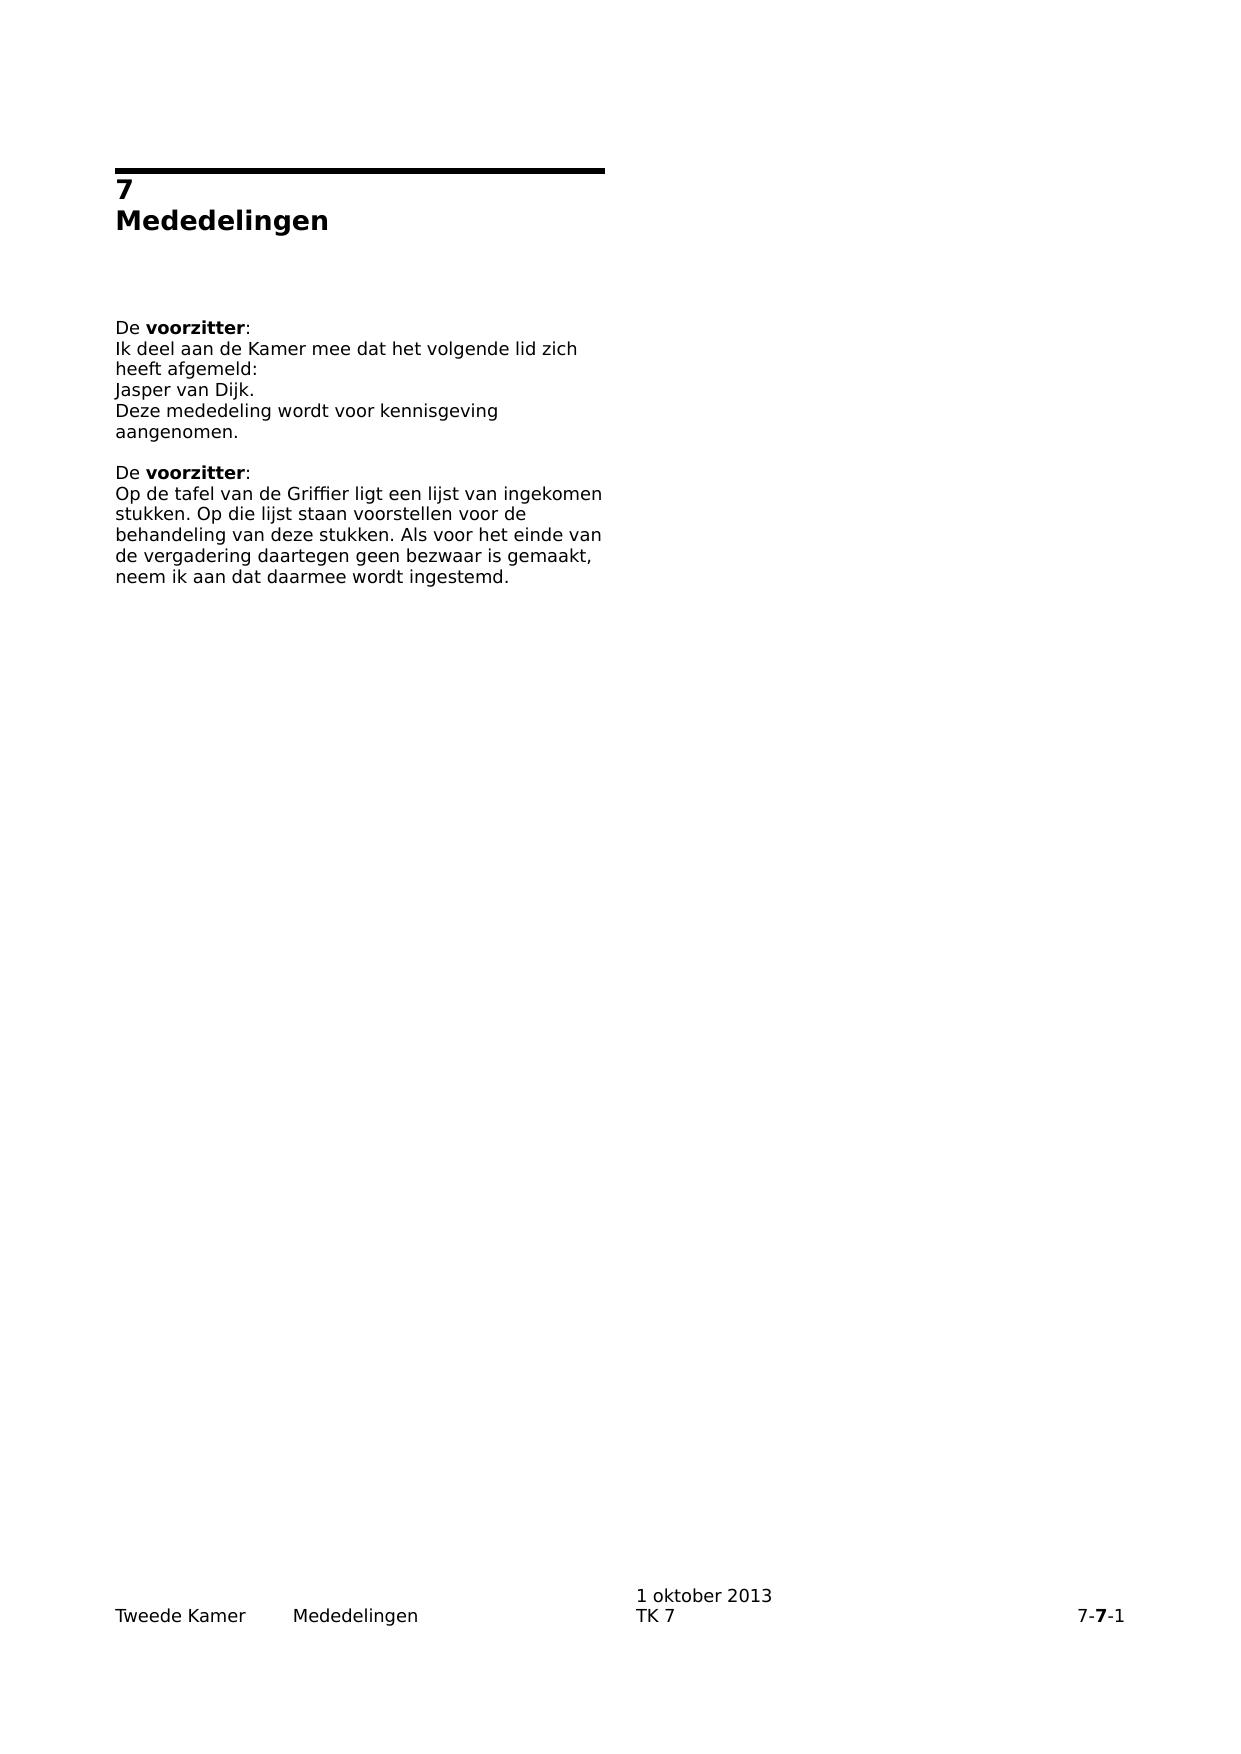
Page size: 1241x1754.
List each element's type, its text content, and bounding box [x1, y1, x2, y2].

title 7 Mededelingen [115, 174, 605, 237]
text Jasper van Dijk. [115, 380, 605, 401]
text Deze mededeling wordt voor kennisgeving aangenomen. [115, 401, 605, 442]
text De voorzitter: [115, 462, 605, 483]
text Ik deel aan de Kamer mee dat het volgende lid zich heeft afgemeld: [115, 338, 605, 380]
text Op de tafel van de Griffier ligt een lijst van ingekomen stukken. Op die lijst staan voorstellen voor de behandeling van deze stukken. Als voor het einde van de vergadering daartegen geen bezwaar is gemaakt, neem ik aan dat daarmee wordt ingestemd. [115, 483, 605, 587]
text De voorzitter: [115, 318, 605, 338]
